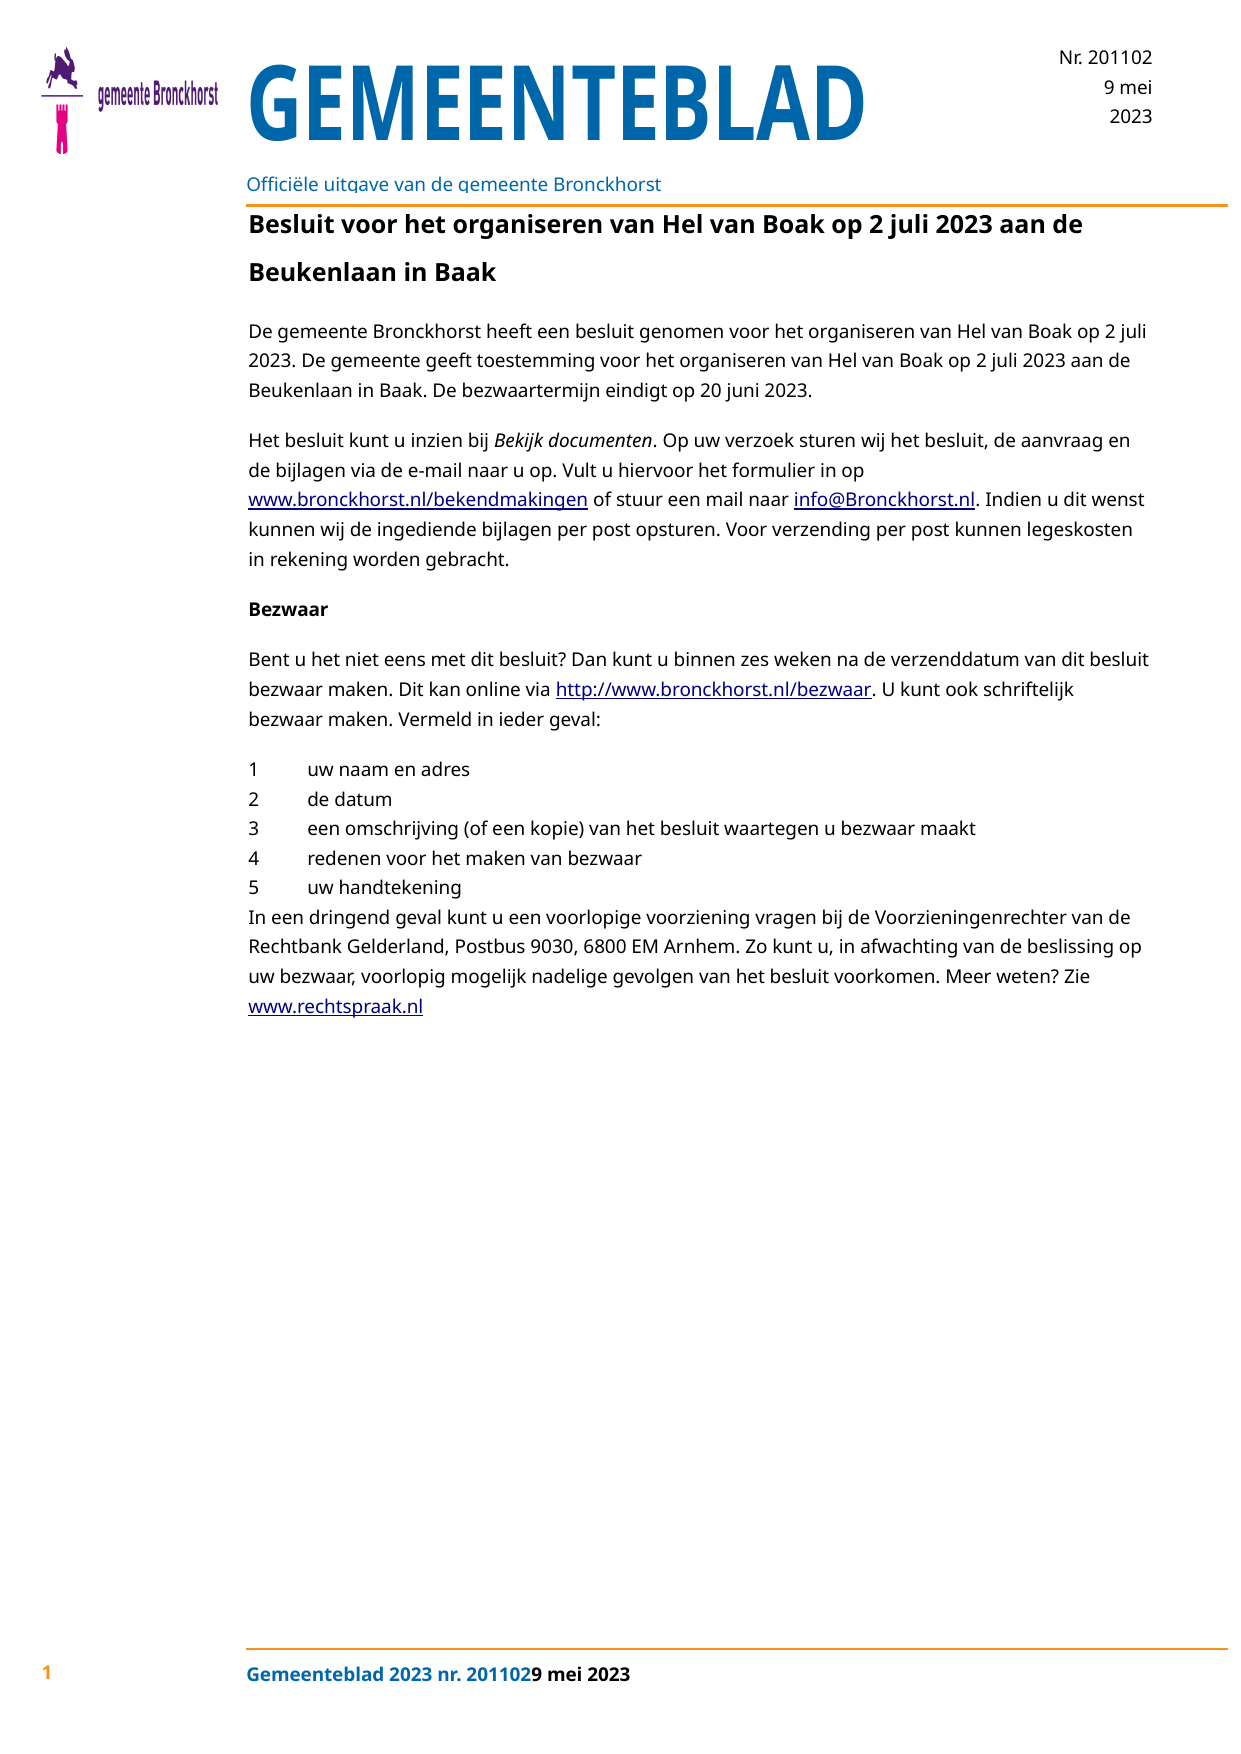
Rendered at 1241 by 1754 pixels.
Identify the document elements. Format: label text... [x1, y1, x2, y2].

text Besluit voor het organiseren van Hel van Boak op 2 juli 2023 aan de Beukenlaan in Baak [248, 207, 1152, 288]
text In een dringend geval kunt u een voorlopige voorziening vragen bij de Voorzieningenrechter van de Rechtbank Gelderland, Postbus 9030, 6800 EM Arnhem. Zo kunt u, in afwachting van de beslissing op uw bezwaar, voorlopig mogelijk nadelige gevolgen van het besluit voorkomen. Meer weten? Zie www.rechtspraak.nl [248, 904, 1152, 1019]
list uw naam en adres [248, 756, 1152, 782]
text Bent u het niet eens met dit besluit? Dan kunt u binnen zes weken na de verzenddatum van dit besluit bezwaar maken. Dit kan online via http://www.bronckhorst.nl/bezwaar. U kunt ook schriftelijk bezwaar maken. Vermeld in ieder geval: [248, 647, 1152, 732]
list de datum [248, 786, 1152, 812]
text Bezwaar [248, 596, 1152, 622]
list uw handtekening [248, 874, 1152, 900]
list een omschrijving (of een kopie) van het besluit waartegen u bezwaar maakt [248, 815, 1152, 841]
text De gemeente Bronckhorst heeft een besluit genomen voor het organiseren van Hel van Boak op 2 juli 2023. De gemeente geeft toestemming voor het organiseren van Hel van Boak op 2 juli 2023 aan de Beukenlaan in Baak. De bezwaartermijn eindigt op 20 juni 2023. [248, 318, 1152, 403]
picture [41, 47, 231, 172]
list redenen voor het maken van bezwaar [248, 845, 1152, 871]
text Het besluit kunt u inzien bij Bekijk documenten. Op uw verzoek sturen wij het besluit, de aanvraag en de bijlagen via de e-mail naar u op. Vult u hiervoor het formulier in op www.bronckhorst.nl/bekendmakingen of stuur een mail naar info@Bronckhorst.nl. Indien u dit wenst kunnen wij de ingediende bijlagen per post opsturen. Voor verzending per post kunnen legeskosten in rekening worden gebracht. [248, 427, 1152, 572]
